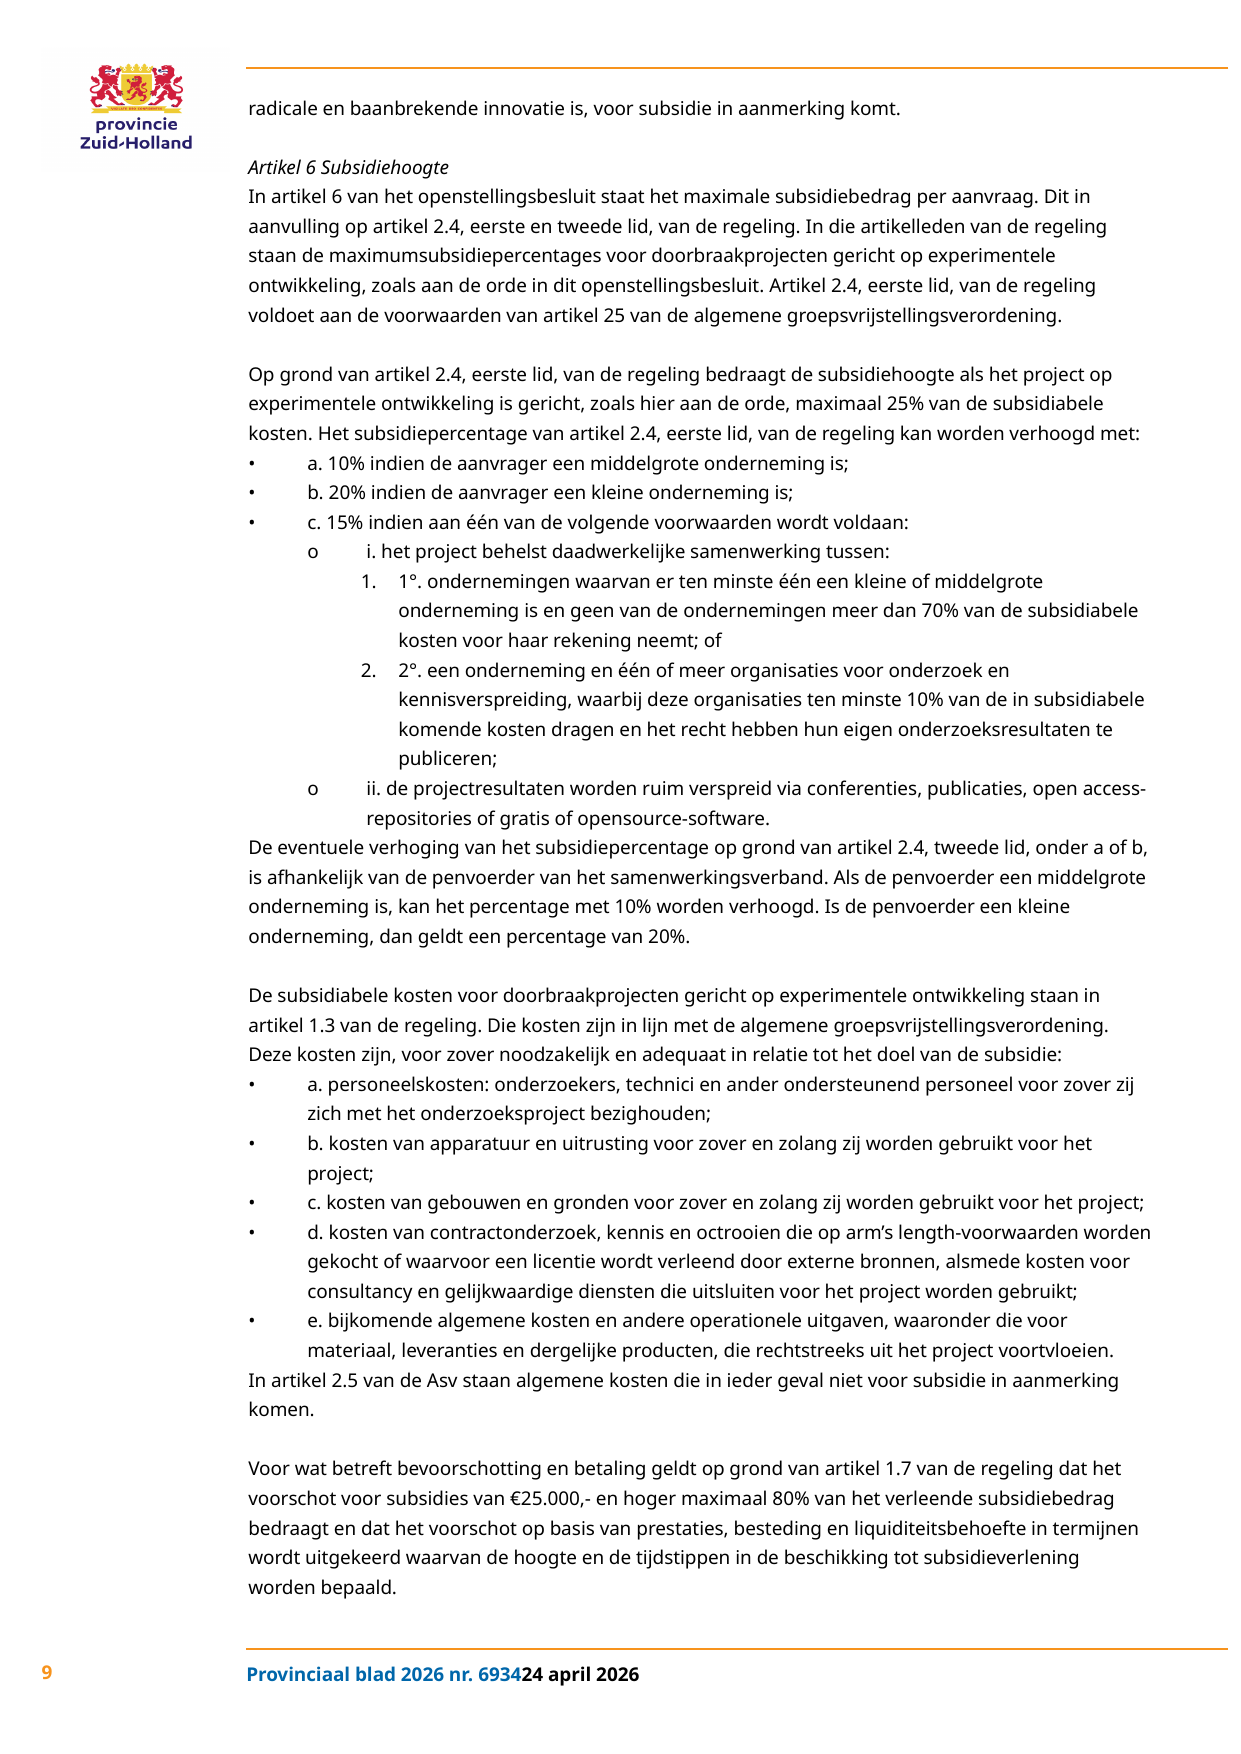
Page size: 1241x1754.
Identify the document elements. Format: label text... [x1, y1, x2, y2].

text Op grond van artikel 2.4, eerste lid, van de regeling bedraagt de subsidiehoogte als het project op experimentele ontwikkeling is gericht, zoals hier aan de orde, maximaal 25% van de subsidiabele kosten. Het subsidiepercentage van artikel 2.4, eerste lid, van de regeling kan worden verhoogd met: [248, 361, 1152, 446]
list ii. de projectresultaten worden ruim verspreid via conferenties, publicaties, open access-repositories of gratis of opensource-software. [307, 775, 1152, 831]
list e. bijkomende algemene kosten en andere operationele uitgaven, waaronder die voor materiaal, leveranties en dergelijke producten, die rechtstreeks uit het project voortvloeien. [248, 1308, 1152, 1363]
list i. het project behelst daadwerkelijke samenwerking tussen: [307, 538, 1152, 564]
list b. 20% indien de aanvrager een kleine onderneming is; [248, 479, 1152, 505]
list c. kosten van gebouwen en gronden voor zover en zolang zij worden gebruikt voor het project; [248, 1189, 1152, 1215]
list c. 15% indien aan één van de volgende voorwaarden wordt voldaan: [248, 509, 1152, 535]
list b. kosten van apparatuur en uitrusting voor zover en zolang zij worden gebruikt voor het project; [248, 1130, 1152, 1186]
text radicale en baanbrekende innovatie is, voor subsidie in aanmerking komt. [248, 95, 1152, 121]
text In artikel 2.5 van de Asv staan algemene kosten die in ieder geval niet voor subsidie in aanmerking komen. [248, 1367, 1152, 1422]
text Artikel 6 Subsidiehoogte [248, 154, 1152, 180]
list a. personeelskosten: onderzoekers, technici en ander ondersteunend personeel voor zover zij zich met het onderzoeksproject bezighouden; [248, 1071, 1152, 1126]
list a. 10% indien de aanvrager een middelgrote onderneming is; [248, 450, 1152, 476]
picture [41, 47, 231, 172]
list d. kosten van contractonderzoek, kennis en octrooien die op arm’s length-voorwaarden worden gekocht of waarvoor een licentie wordt verleend door externe bronnen, alsmede kosten voor consultancy en gelijkwaardige diensten die uitsluiten voor het project worden gebruikt; [248, 1219, 1152, 1304]
list 2°. een onderneming en één of meer organisaties voor onderzoek en kennisverspreiding, waarbij deze organisaties ten minste 10% van de in subsidiabele komende kosten dragen en het recht hebben hun eigen onderzoeksresultaten te publiceren; [361, 657, 1152, 771]
text De eventuele verhoging van het subsidiepercentage op grond van artikel 2.4, tweede lid, onder a of b, is afhankelijk van de penvoerder van het samenwerkingsverband. Als de penvoerder een middelgrote onderneming is, kan het percentage met 10% worden verhoogd. Is de penvoerder een kleine onderneming, dan geldt een percentage van 20%. [248, 834, 1152, 949]
list 1°. ondernemingen waarvan er ten minste één een kleine of middelgrote onderneming is en geen van de ondernemingen meer dan 70% van de subsidiabele kosten voor haar rekening neemt; of [361, 568, 1152, 653]
text Voor wat betreft bevoorschotting en betaling geldt op grond van artikel 1.7 van de regeling dat het voorschot voor subsidies van €25.000,- en hoger maximaal 80% van het verleende subsidiebedrag bedraagt en dat het voorschot op basis van prestaties, besteding en liquiditeitsbehoefte in termijnen wordt uitgekeerd waarvan de hoogte en de tijdstippen in de beschikking tot subsidieverlening worden bepaald. [248, 1456, 1152, 1600]
text In artikel 6 van het openstellingsbesluit staat het maximale subsidiebedrag per aanvraag. Dit in aanvulling op artikel 2.4, eerste en tweede lid, van de regeling. In die artikelleden van de regeling staan de maximumsubsidiepercentages voor doorbraakprojecten gericht op experimentele ontwikkeling, zoals aan de orde in dit openstellingsbesluit. Artikel 2.4, eerste lid, van de regeling voldoet aan de voorwaarden van artikel 25 van de algemene groepsvrijstellingsverordening. [248, 183, 1152, 328]
text De subsidiabele kosten voor doorbraakprojecten gericht op experimentele ontwikkeling staan in artikel 1.3 van de regeling. Die kosten zijn in lijn met de algemene groepsvrijstellingsverordening. Deze kosten zijn, voor zover noodzakelijk en adequaat in relatie tot het doel van de subsidie: [248, 982, 1152, 1067]
